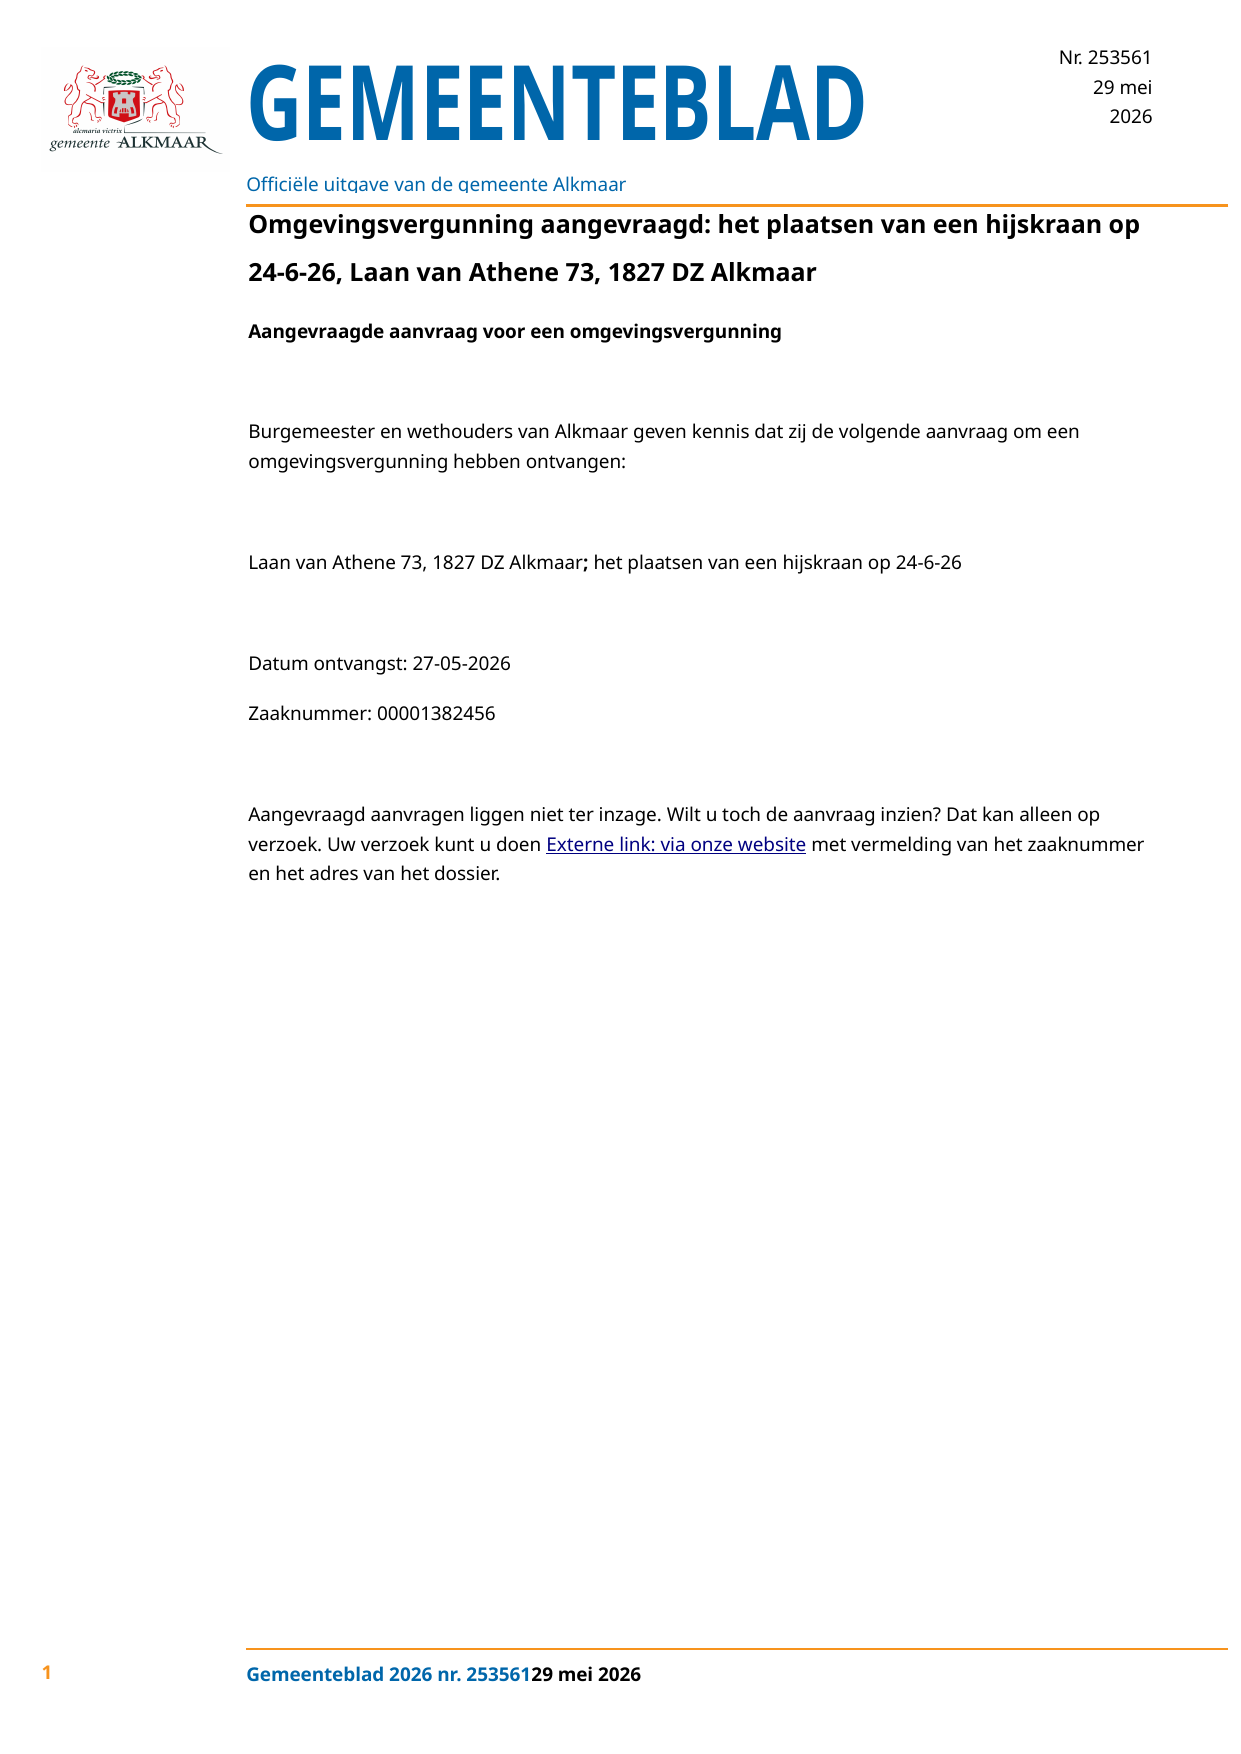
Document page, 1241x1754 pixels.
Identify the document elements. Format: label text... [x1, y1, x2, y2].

text Laan van Athene 73, 1827 DZ Alkmaar; het plaatsen van een hijskraan op 24-6-26 [248, 549, 1152, 575]
text Zaaknummer: 00001382456 [248, 700, 1152, 726]
text Omgevingsvergunning aangevraagd: het plaatsen van een hijskraan op 24-6-26, Laan van Athene 73, 1827 DZ Alkmaar [248, 207, 1152, 288]
text Burgemeester en wethouders van Alkmaar geven kennis dat zij de volgende aanvraag om een omgevingsvergunning hebben ontvangen: [248, 419, 1152, 474]
text Aangevraagd aanvragen liggen niet ter inzage. Wilt u toch de aanvraag inzien? Dat kan alleen op verzoek. Uw verzoek kunt u doen Externe link: via onze website met vermelding van het zaaknummer en het adres van het dossier. [248, 801, 1152, 886]
picture [41, 47, 231, 172]
text Aangevraagde aanvraag voor een omgevingsvergunning [248, 318, 1152, 344]
text Datum ontvangst: 27-05-2026 [248, 650, 1152, 676]
